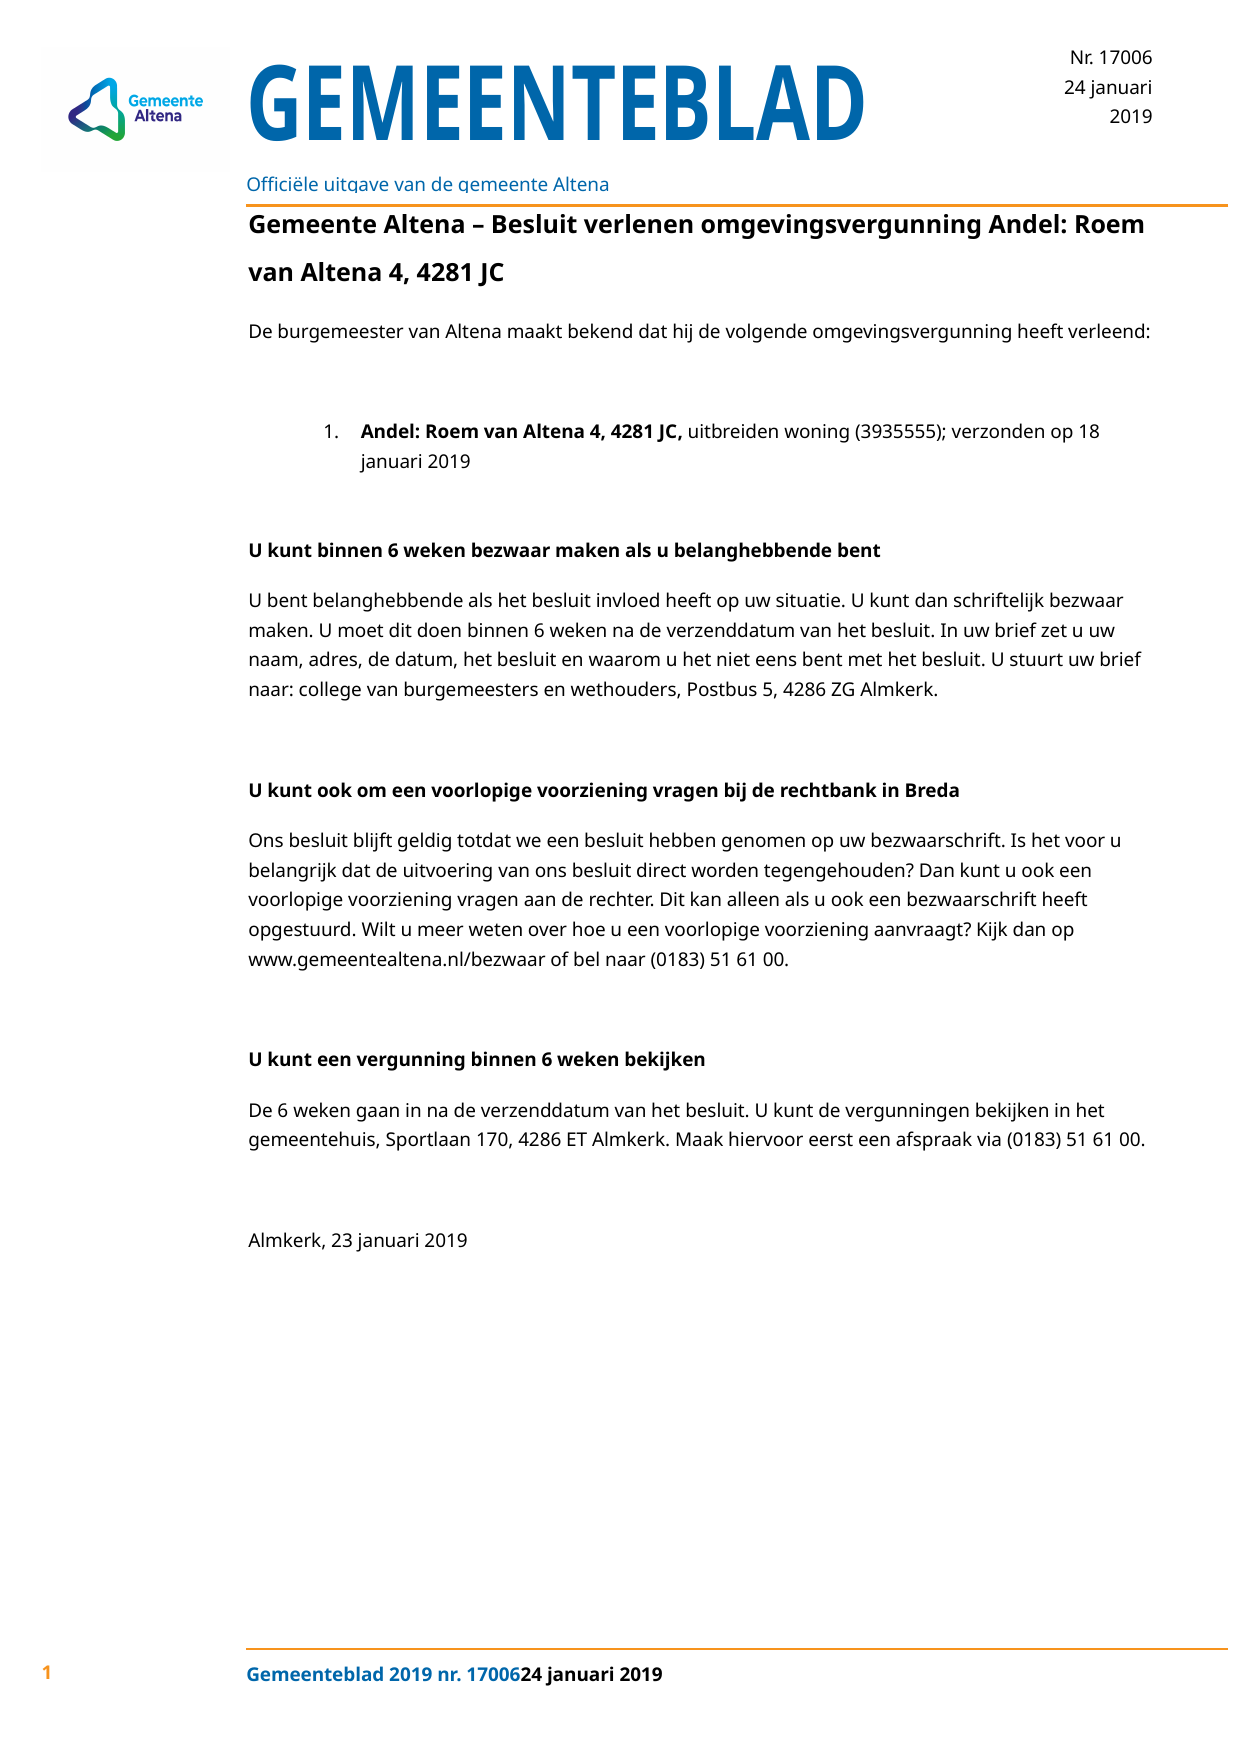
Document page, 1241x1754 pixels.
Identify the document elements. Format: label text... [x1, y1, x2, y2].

text U bent belanghebbende als het besluit invloed heeft op uw situatie. U kunt dan schriftelijk bezwaar maken. U moet dit doen binnen 6 weken na de verzenddatum van het besluit. In uw brief zet u uw naam, adres, de datum, het besluit en waarom u het niet eens bent met het besluit. U stuurt uw brief naar: college van burgemeesters en wethouders, Postbus 5, 4286 ZG Almkerk. [248, 587, 1152, 702]
text U kunt ook om een voorlopige voorziening vragen bij de rechtbank in Breda [248, 777, 1152, 803]
text Ons besluit blijft geldig totdat we een besluit hebben genomen op uw bezwaarschrift. Is het voor u belangrijk dat de uitvoering van ons besluit direct worden tegengehouden? Dan kunt u ook een voorlopige voorziening vragen aan de rechter. Dit kan alleen als u ook een bezwaarschrift heeft opgestuurd. Wilt u meer weten over hoe u een voorlopige voorziening aanvraagt? Kijk dan op www.gemeentealtena.nl/bezwaar of bel naar (0183) 51 61 00. [248, 827, 1152, 972]
text De burgemeester van Altena maakt bekend dat hij de volgende omgevingsvergunning heeft verleend: [248, 318, 1152, 344]
list Andel: Roem van Altena 4, 4281 JC, uitbreiden woning (3935555); verzonden op 18 januari 2019 [323, 419, 1152, 474]
text De 6 weken gaan in na de verzenddatum van het besluit. U kunt de vergunningen bekijken in het gemeentehuis, Sportlaan 170, 4286 ET Almkerk. Maak hiervoor eerst een afspraak via (0183) 51 61 00. [248, 1097, 1152, 1152]
picture [41, 47, 231, 172]
text U kunt een vergunning binnen 6 weken bekijken [248, 1047, 1152, 1072]
text Gemeente Altena – Besluit verlenen omgevingsvergunning Andel: Roem van Altena 4, 4281 JC [248, 207, 1152, 288]
text Almkerk, 23 januari 2019 [248, 1227, 1152, 1253]
text U kunt binnen 6 weken bezwaar maken als u belanghebbende bent [248, 537, 1152, 563]
